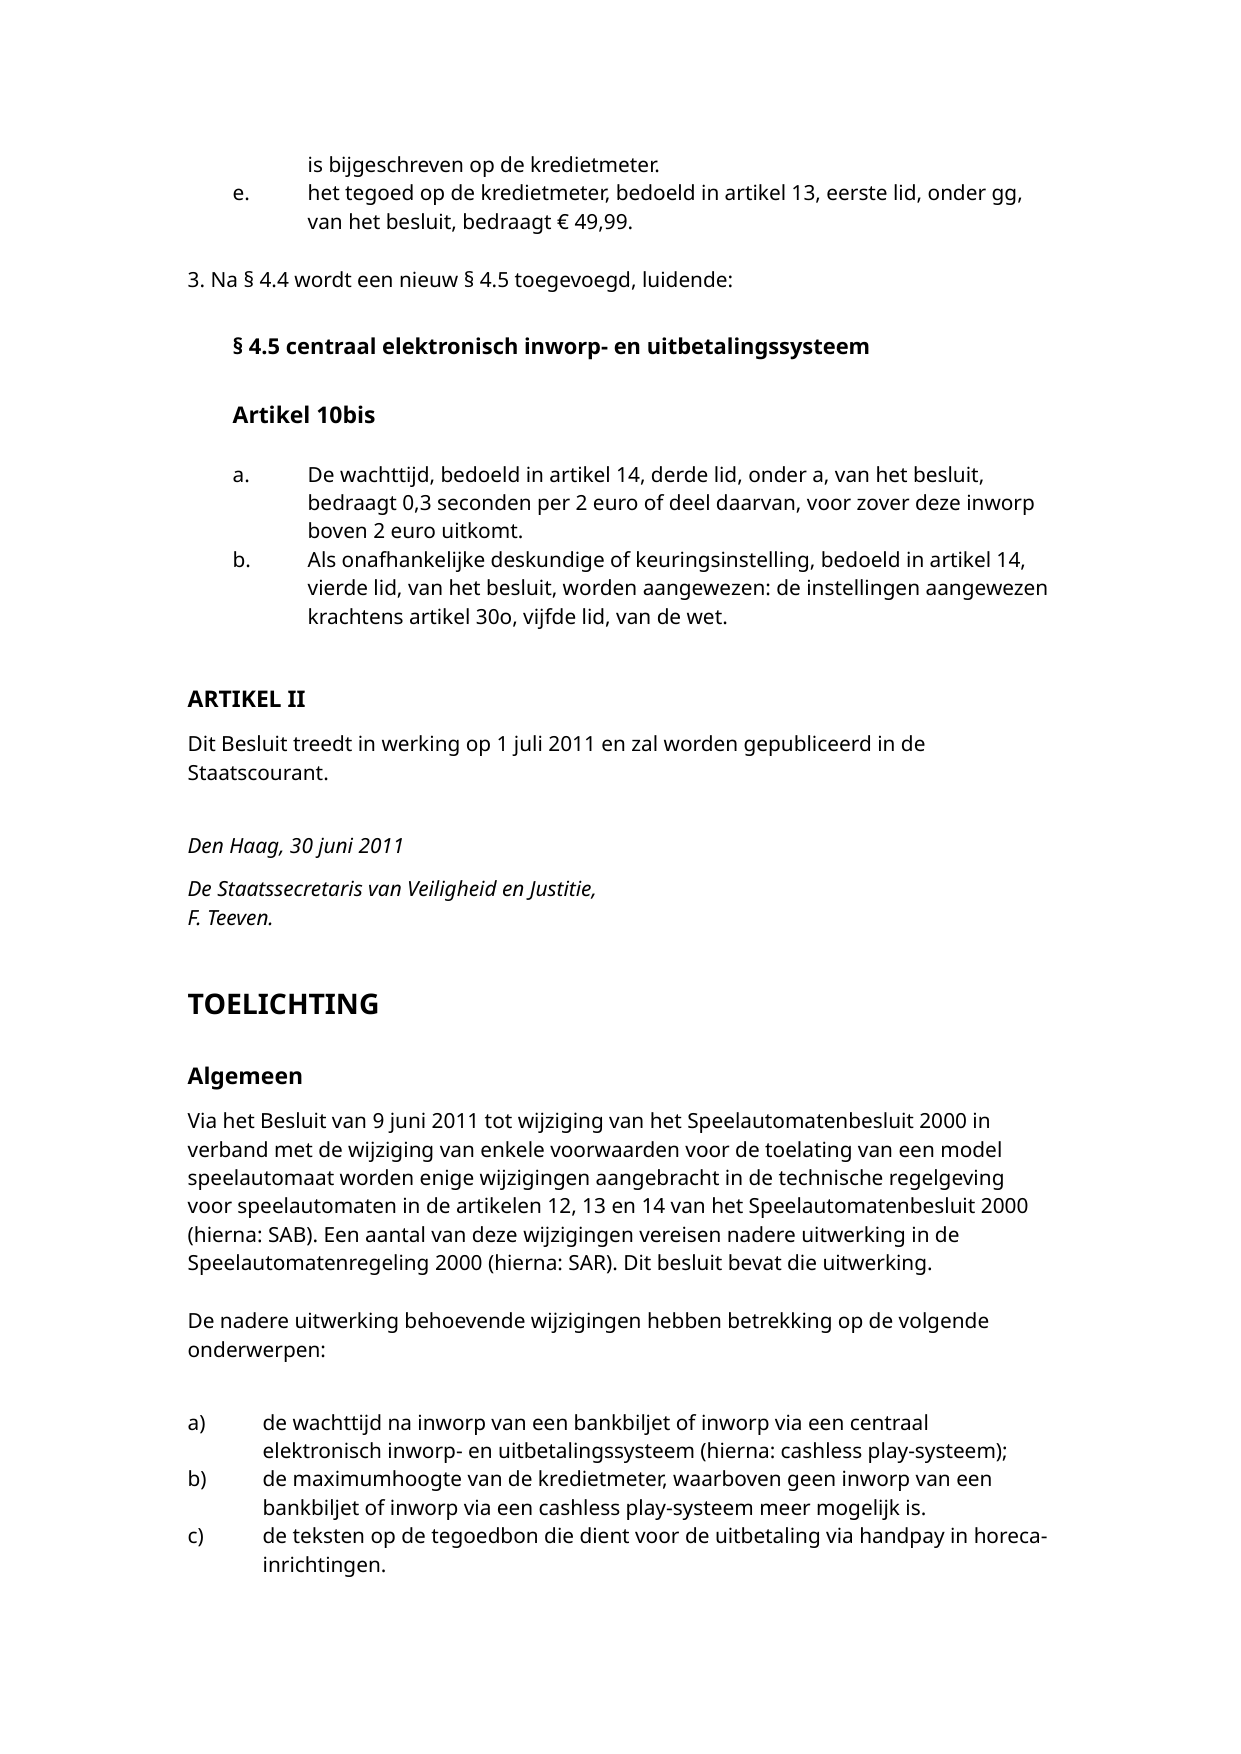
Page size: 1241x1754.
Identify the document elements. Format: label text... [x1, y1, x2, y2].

text Den Haag, 30 juni 2011 [187, 831, 1053, 859]
text F. Teeven. [187, 903, 1053, 931]
subtitle ARTIKEL II [187, 683, 1053, 714]
list de teksten op de tegoedbon die dient voor de uitbetaling via handpay in horeca-inrichtingen. [187, 1521, 1053, 1578]
list Als onafhankelijke deskundige of keuringsinstelling, bedoeld in artikel 14, vierde lid, van het besluit, worden aangewezen: de instellingen aangewezen krachtens artikel 30o, vijfde lid, van de wet. [232, 545, 1053, 630]
subtitle TOELICHTING [187, 984, 1053, 1022]
subtitle Artikel 10bis [232, 398, 1053, 430]
list is bijgeschreven op de kredietmeter. [232, 150, 1053, 178]
list de maximumhoogte van de kredietmeter, waarboven geen inworp van een bankbiljet of inworp via een cashless play-systeem meer mogelijk is. [187, 1464, 1053, 1521]
text De Staatssecretaris van Veiligheid en Justitie, [187, 874, 1053, 903]
list het tegoed op de kredietmeter, bedoeld in artikel 13, eerste lid, onder gg, van het besluit, bedraagt € 49,99. [232, 178, 1053, 235]
text Dit Besluit treedt in werking op 1 juli 2011 en zal worden gepubliceerd in de Staatscourant. [187, 729, 1053, 786]
subtitle Algemeen [187, 1060, 1053, 1091]
text Via het Besluit van 9 juni 2011 tot wijziging van het Speelautomatenbesluit 2000 in verband met de wijziging van enkele voorwaarden voor de toelating van een model speelautomaat worden enige wijzigingen aangebracht in de technische regelgeving voor speelautomaten in de artikelen 12, 13 en 14 van het Speelautomatenbesluit 2000 (hierna: SAB). Een aantal van deze wijzigingen vereisen nadere uitwerking in de Speelautomatenregeling 2000 (hierna: SAR). Dit besluit bevat die uitwerking. [187, 1106, 1053, 1277]
text De nadere uitwerking behoevende wijzigingen hebben betrekking op de volgende onderwerpen: [187, 1306, 1053, 1363]
text 3. Na § 4.4 wordt een nieuw § 4.5 toegevoegd, luidende: [187, 265, 1053, 294]
subtitle § 4.5 centraal elektronisch inworp- en uitbetalingssysteem [232, 331, 1053, 361]
list de wachttijd na inworp van een bankbiljet of inworp via een centraal elektronisch inworp- en uitbetalingssysteem (hierna: cashless play-systeem); [187, 1408, 1053, 1464]
list De wachttijd, bedoeld in artikel 14, derde lid, onder a, van het besluit, bedraagt 0,3 seconden per 2 euro of deel daarvan, voor zover deze inworp boven 2 euro uitkomt. [232, 460, 1053, 545]
